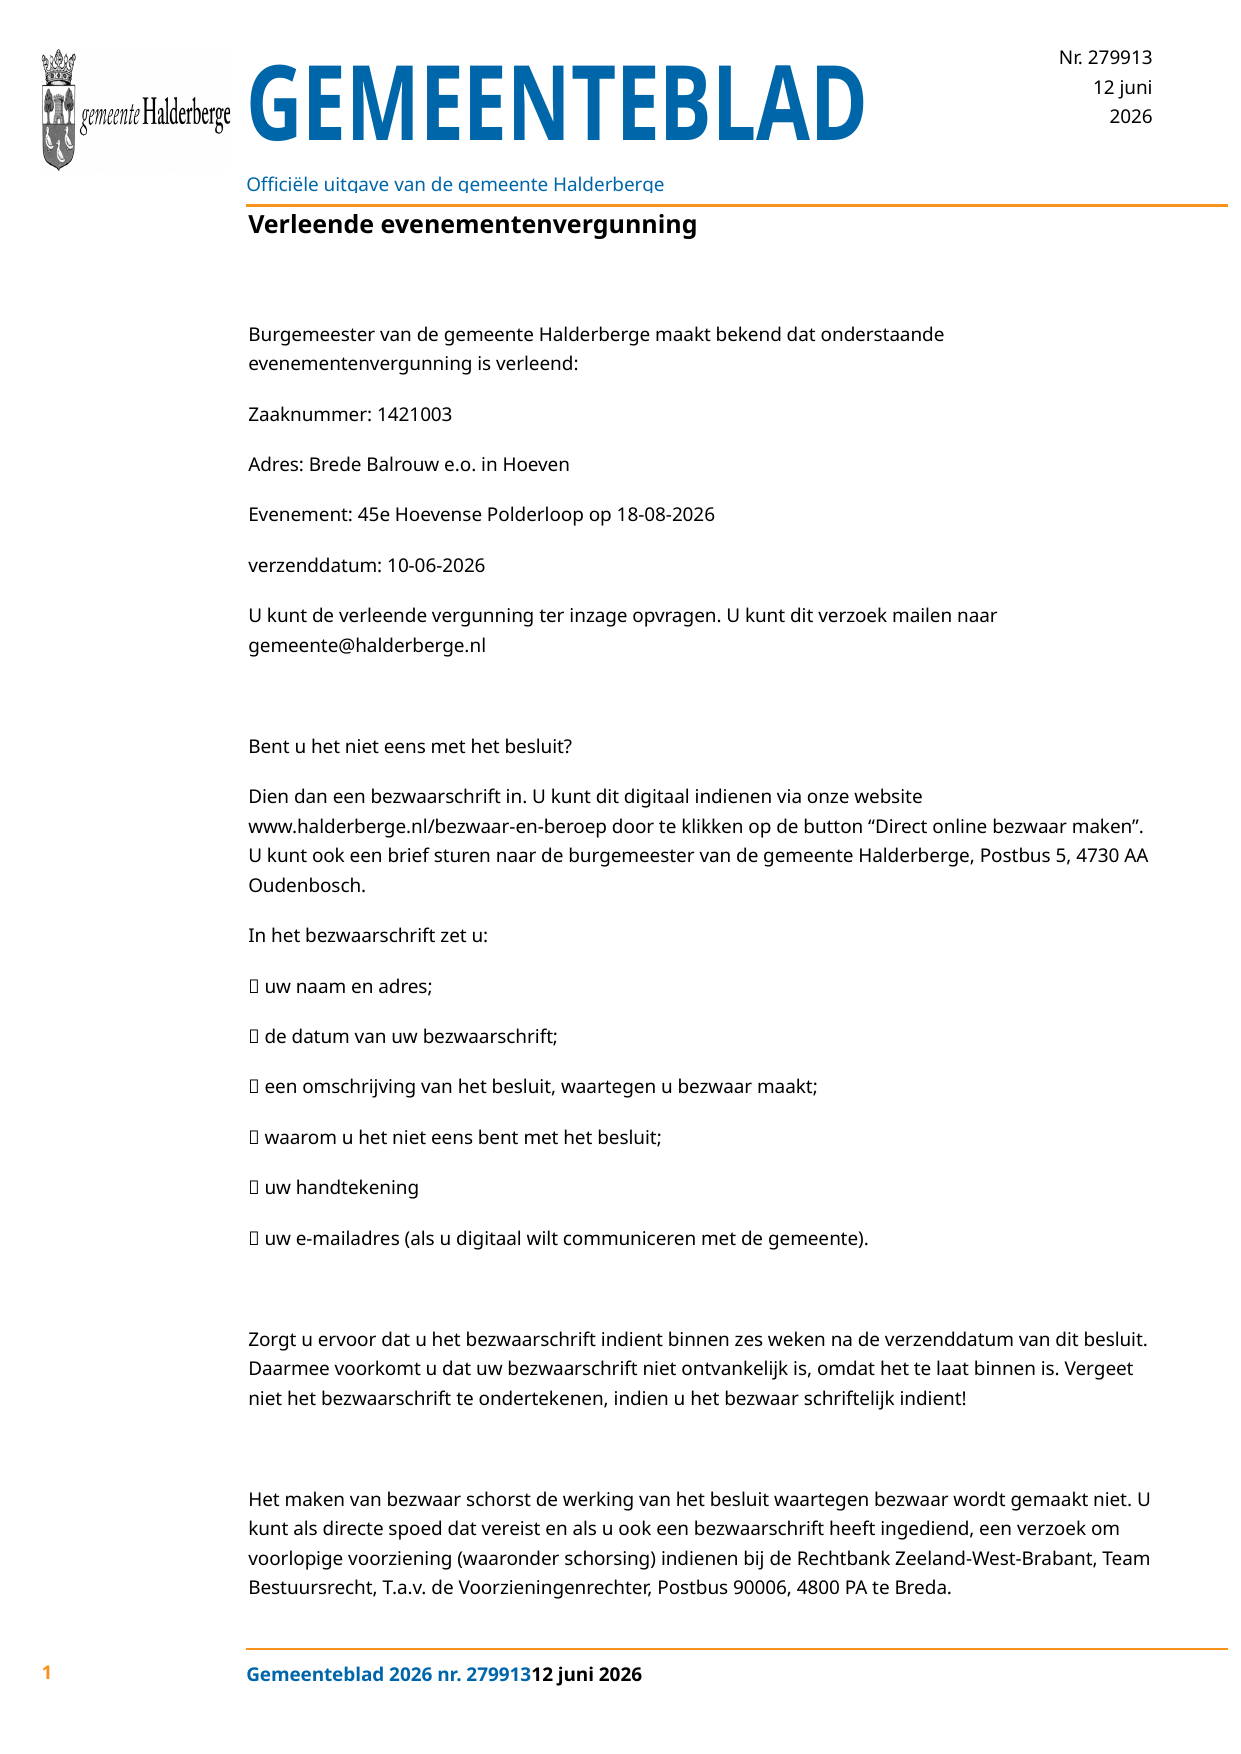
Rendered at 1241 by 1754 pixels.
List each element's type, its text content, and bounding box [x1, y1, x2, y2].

text  de datum van uw bezwaarschrift; [248, 1023, 1152, 1049]
text Dien dan een bezwaarschrift in. U kunt dit digitaal indienen via onze website www.halderberge.nl/bezwaar-en-beroep door te klikken op de button “Direct online bezwaar maken”. U kunt ook een brief sturen naar de burgemeester van de gemeente Halderberge, Postbus 5, 4730 AA Oudenbosch. [248, 783, 1152, 898]
picture [41, 47, 231, 172]
text In het bezwaarschrift zet u: [248, 922, 1152, 948]
text  uw e-mailadres (als u digitaal wilt communiceren met de gemeente). [248, 1225, 1152, 1251]
text  uw handtekening [248, 1174, 1152, 1200]
text  een omschrijving van het besluit, waartegen u bezwaar maakt; [248, 1074, 1152, 1099]
text  waarom u het niet eens bent met het besluit; [248, 1124, 1152, 1150]
text Verleende evenementenvergunning [248, 207, 1152, 241]
text Adres: Brede Balrouw e.o. in Hoeven [248, 451, 1152, 477]
text Zaaknummer: 1421003 [248, 401, 1152, 426]
text U kunt de verleende vergunning ter inzage opvragen. U kunt dit verzoek mailen naar gemeente@halderberge.nl [248, 602, 1152, 658]
text Zorgt u ervoor dat u het bezwaarschrift indient binnen zes weken na de verzenddatum van dit besluit. Daarmee voorkomt u dat uw bezwaarschrift niet ontvankelijk is, omdat het te laat binnen is. Vergeet niet het bezwaarschrift te ondertekenen, indien u het bezwaar schriftelijk indient! [248, 1326, 1152, 1411]
text Het maken van bezwaar schorst de werking van het besluit waartegen bezwaar wordt gemaakt niet. U kunt als directe spoed dat vereist en als u ook een bezwaarschrift heeft ingediend, een verzoek om voorlopige voorziening (waaronder schorsing) indienen bij de Rechtbank Zeeland-West-Brabant, Team Bestuursrecht, T.a.v. de Voorzieningenrechter, Postbus 90006, 4800 PA te Breda. [248, 1486, 1152, 1600]
text Bent u het niet eens met het besluit? [248, 733, 1152, 758]
text verzenddatum: 10-06-2026 [248, 552, 1152, 578]
text Burgemeester van de gemeente Halderberge maakt bekend dat onderstaande evenementenvergunning is verleend: [248, 321, 1152, 376]
text Evenement: 45e Hoevense Polderloop op 18-08-2026 [248, 502, 1152, 527]
text  uw naam en adres; [248, 973, 1152, 998]
